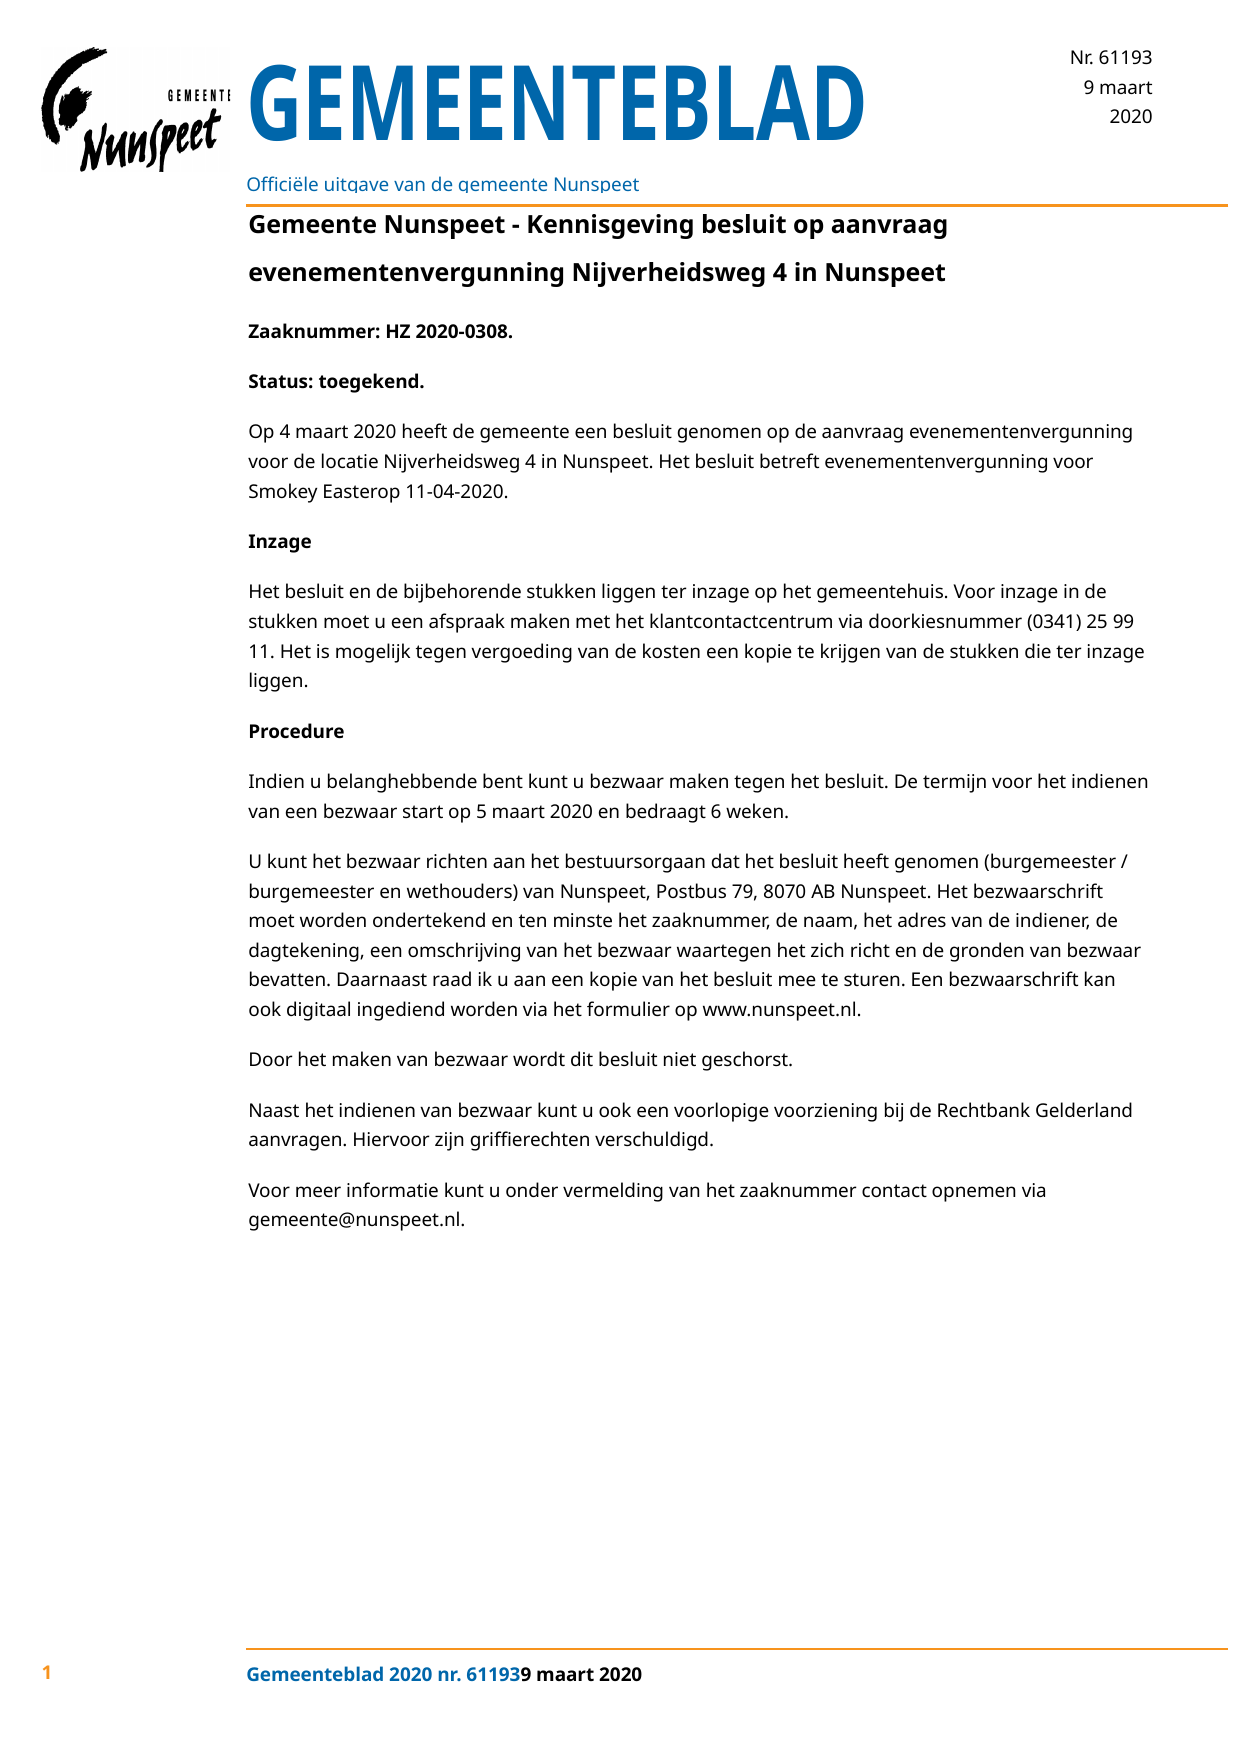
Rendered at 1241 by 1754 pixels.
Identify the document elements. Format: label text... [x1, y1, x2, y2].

text Door het maken van bezwaar wordt dit besluit niet geschorst. [248, 1047, 1152, 1072]
text U kunt het bezwaar richten aan het bestuursorgaan dat het besluit heeft genomen (burgemeester / burgemeester en wethouders) van Nunspeet, Postbus 79, 8070 AB Nunspeet. Het bezwaarschrift moet worden ondertekend en ten minste het zaaknummer, de naam, het adres van de indiener, de dagtekening, een omschrijving van het bezwaar waartegen het zich richt en de gronden van bezwaar bevatten. Daarnaast raad ik u aan een kopie van het besluit mee te sturen. Een bezwaarschrift kan ook digitaal ingediend worden via het formulier op www.nunspeet.nl. [248, 848, 1152, 1022]
text Indien u belanghebbende bent kunt u bezwaar maken tegen het besluit. De termijn voor het indienen van een bezwaar start op 5 maart 2020 en bedraagt 6 weken. [248, 768, 1152, 824]
text Naast het indienen van bezwaar kunt u ook een voorlopige voorziening bij de Rechtbank Gelderland aanvragen. Hiervoor zijn griffierechten verschuldigd. [248, 1097, 1152, 1152]
text Status: toegekend. [248, 368, 1152, 394]
text Voor meer informatie kunt u onder vermelding van het zaaknummer contact opnemen via gemeente@nunspeet.nl. [248, 1177, 1152, 1232]
text Op 4 maart 2020 heeft de gemeente een besluit genomen op de aanvraag evenementenvergunning voor de locatie Nijverheidsweg 4 in Nunspeet. Het besluit betreft evenementenvergunning voor Smokey Easterop 11-04-2020. [248, 419, 1152, 504]
text Procedure [248, 718, 1152, 744]
text Het besluit en de bijbehorende stukken liggen ter inzage op het gemeentehuis. Voor inzage in de stukken moet u een afspraak maken met het klantcontactcentrum via doorkiesnummer (0341) 25 99 11. Het is mogelijk tegen vergoeding van de kosten een kopie te krijgen van de stukken die ter inzage liggen. [248, 579, 1152, 693]
text Inzage [248, 528, 1152, 554]
picture [41, 47, 231, 172]
text Gemeente Nunspeet - Kennisgeving besluit op aanvraag evenementenvergunning Nijverheidsweg 4 in Nunspeet [248, 207, 1152, 288]
text Zaaknummer: HZ 2020-0308. [248, 318, 1152, 344]
